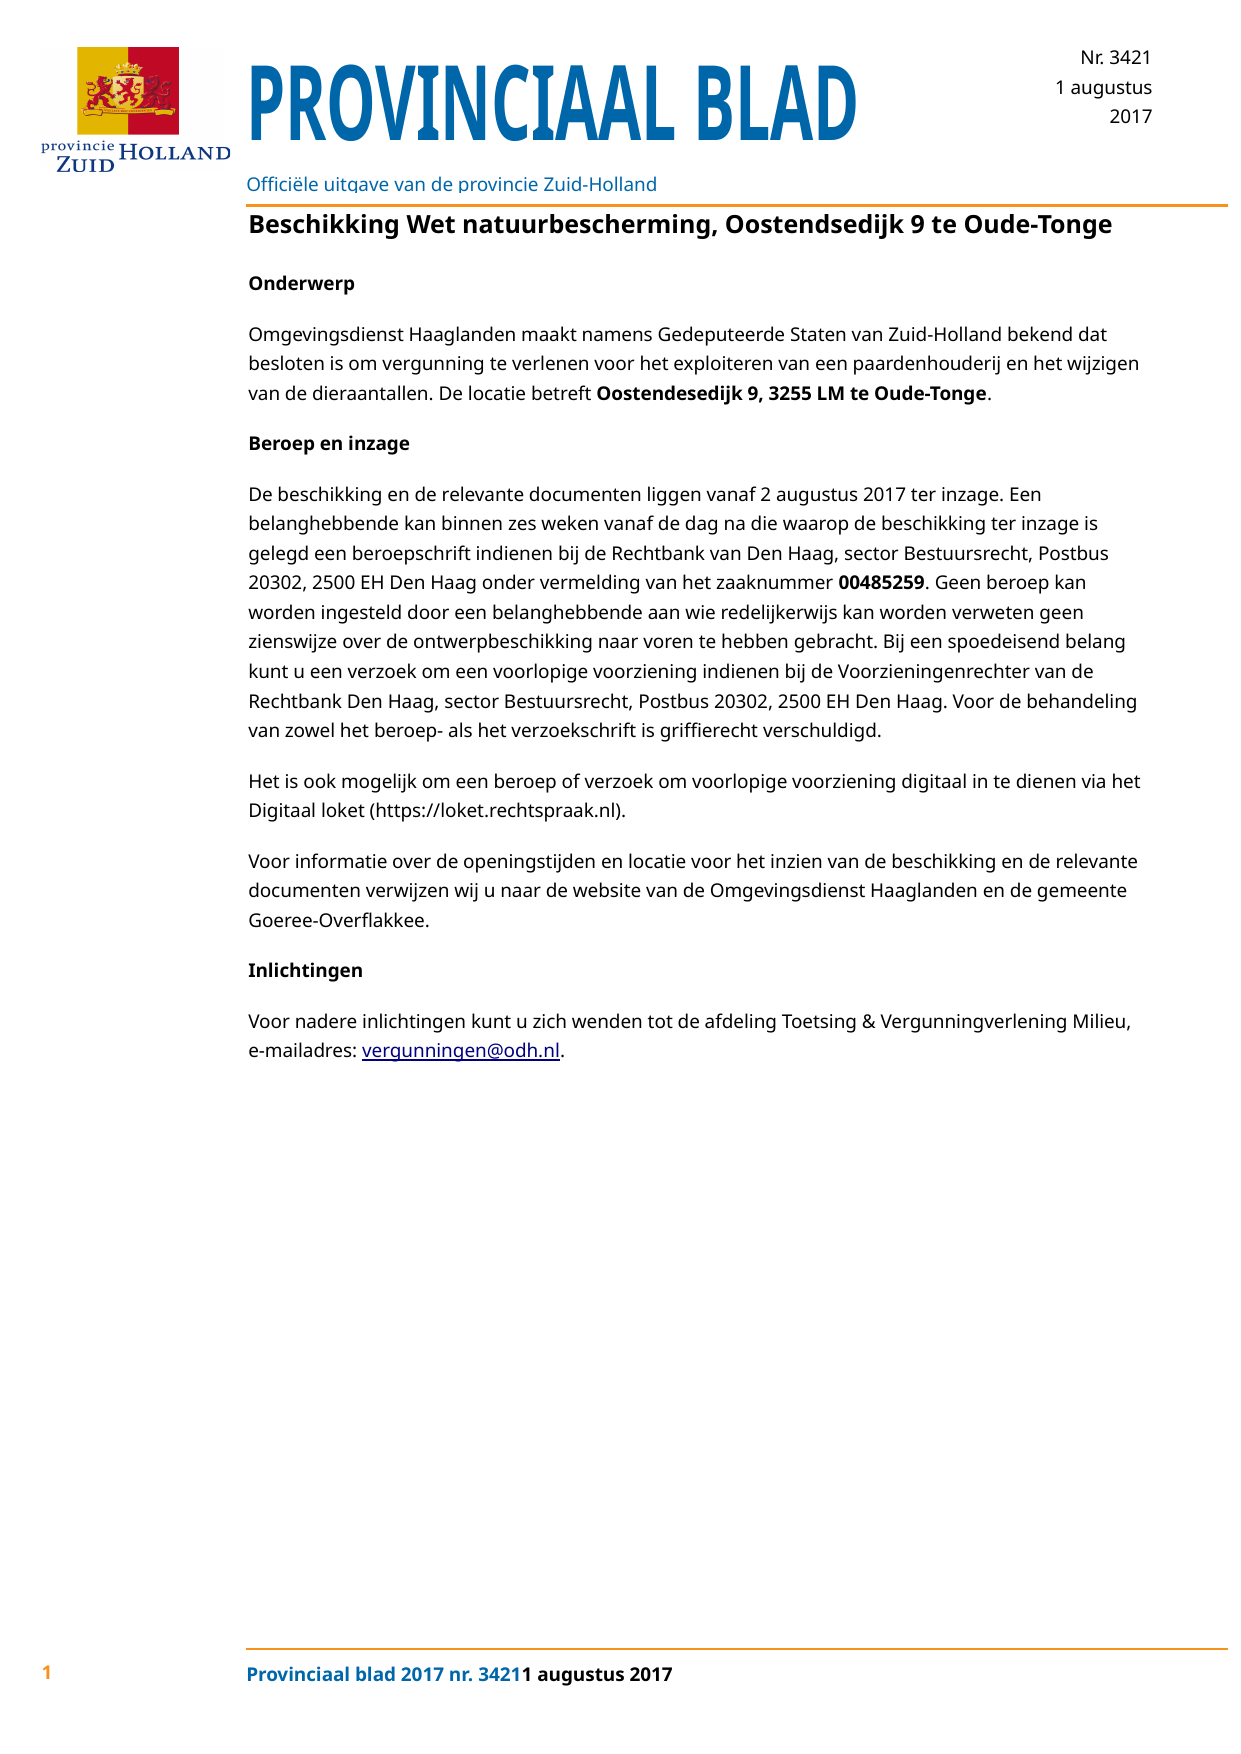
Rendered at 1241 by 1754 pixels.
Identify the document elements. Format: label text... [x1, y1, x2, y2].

text Voor nadere inlichtingen kunt u zich wenden tot de afdeling Toetsing & Vergunningverlening Milieu, e-mailadres: vergunningen@odh.nl. [248, 1008, 1152, 1063]
text Omgevingsdienst Haaglanden maakt namens Gedeputeerde Staten van Zuid-Holland bekend dat besloten is om vergunning te verlenen voor het exploiteren van een paardenhouderij en het wijzigen van de dieraantallen. De locatie betreft Oostendesedijk 9, 3255 LM te Oude-Tonge. [248, 321, 1152, 406]
text Inlichtingen [248, 957, 1152, 983]
picture [41, 47, 231, 172]
text Voor informatie over de openingstijden en locatie voor het inzien van de beschikking en de relevante documenten verwijzen wij u naar de website van de Omgevingsdienst Haaglanden en de gemeente Goeree-Overflakkee. [248, 848, 1152, 933]
text Onderwerp [248, 270, 1152, 296]
text De beschikking en de relevante documenten liggen vanaf 2 augustus 2017 ter inzage. Een belanghebbende kan binnen zes weken vanaf de dag na die waarop de beschikking ter inzage is gelegd een beroepschrift indienen bij de Rechtbank van Den Haag, sector Bestuursrecht, Postbus 20302, 2500 EH Den Haag onder vermelding van het zaaknummer 00485259. Geen beroep kan worden ingesteld door een belanghebbende aan wie redelijkerwijs kan worden verweten geen zienswijze over de ontwerpbeschikking naar voren te hebben gebracht. Bij een spoedeisend belang kunt u een verzoek om een voorlopige voorziening indienen bij de Voorzieningenrechter van de Rechtbank Den Haag, sector Bestuursrecht, Postbus 20302, 2500 EH Den Haag. Voor de behandeling van zowel het beroep- als het verzoekschrift is griffierecht verschuldigd. [248, 481, 1152, 743]
text Het is ook mogelijk om een beroep of verzoek om voorlopige voorziening digitaal in te dienen via het Digitaal loket (https://loket.rechtspraak.nl). [248, 768, 1152, 823]
text Beroep en inzage [248, 430, 1152, 456]
text Beschikking Wet natuurbescherming, Oostendsedijk 9 te Oude-Tonge [248, 207, 1152, 241]
